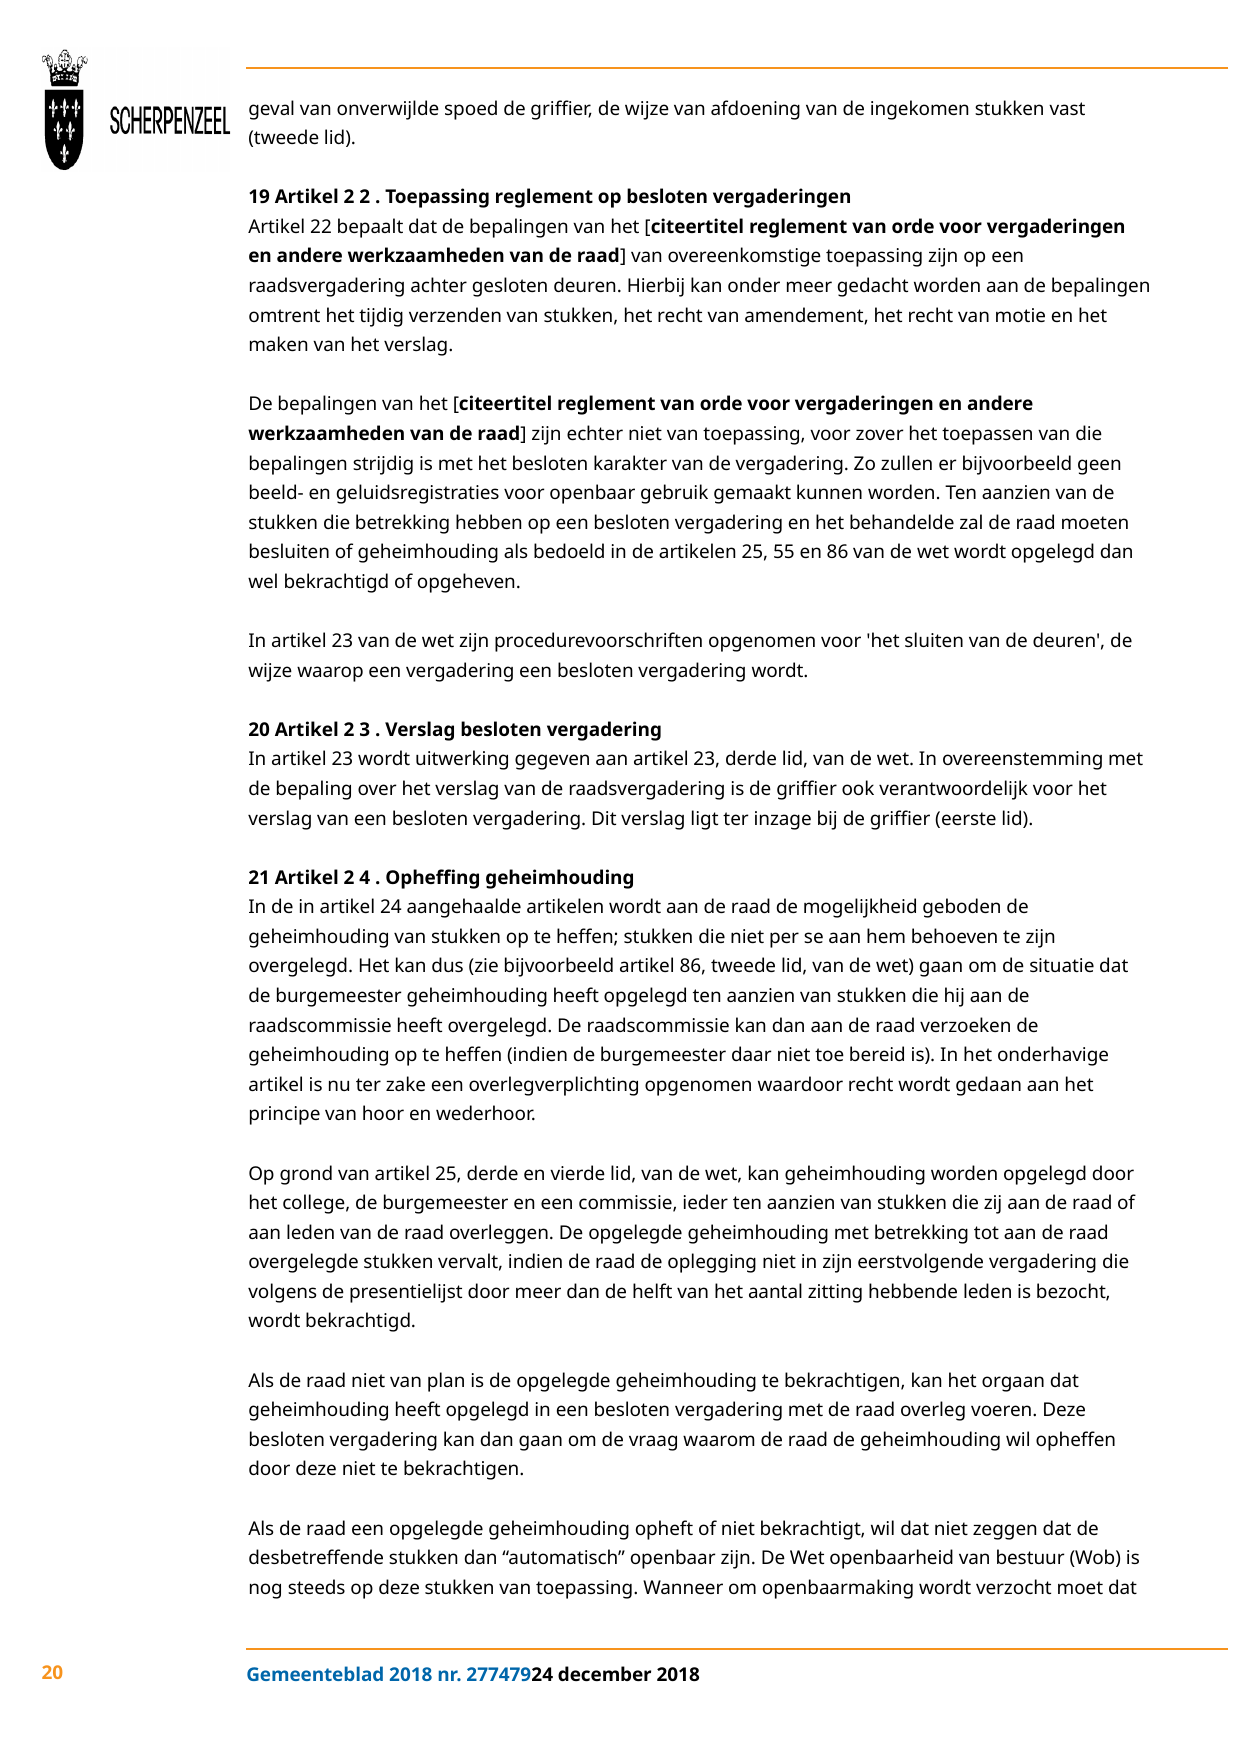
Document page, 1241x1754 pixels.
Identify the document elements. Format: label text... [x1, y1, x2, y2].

picture [41, 47, 231, 172]
text Als de raad niet van plan is de opgelegde geheimhouding te bekrachtigen, kan het orgaan dat geheimhouding heeft opgelegd in een besloten vergadering met de raad overleg voeren. Deze besloten vergadering kan dan gaan om de vraag waarom de raad de geheimhouding wil opheffen door deze niet te bekrachtigen. [248, 1367, 1152, 1481]
text De bepalingen van het [citeertitel reglement van orde voor vergaderingen en andere werkzaamheden van de raad] zijn echter niet van toepassing, voor zover het toepassen van die bepalingen strijdig is met het besloten karakter van de vergadering. Zo zullen er bijvoorbeeld geen beeld- en geluidsregistraties voor openbaar gebruik gemaakt kunnen worden. Ten aanzien van de stukken die betrekking hebben op een besloten vergadering en het behandelde zal de raad moeten besluiten of geheimhouding als bedoeld in de artikelen 25, 55 en 86 van de wet wordt opgelegd dan wel bekrachtigd of opgeheven. [248, 391, 1152, 594]
text 21 Artikel 2 4 . Opheffing geheimhouding [248, 864, 1152, 890]
text In artikel 23 van de wet zijn procedurevoorschriften opgenomen voor 'het sluiten van de deuren', de wijze waarop een vergadering een besloten vergadering wordt. [248, 627, 1152, 683]
text In de in artikel 24 aangehaalde artikelen wordt aan de raad de mogelijkheid geboden de geheimhouding van stukken op te heffen; stukken die niet per se aan hem behoeven te zijn overgelegd. Het kan dus (zie bijvoorbeeld artikel 86, tweede lid, van de wet) gaan om de situatie dat de burgemeester geheimhouding heeft opgelegd ten aanzien van stukken die hij aan de raadscommissie heeft overgelegd. De raadscommissie kan dan aan de raad verzoeken de geheimhouding op te heffen (indien de burgemeester daar niet toe bereid is). In het onderhavige artikel is nu ter zake een overlegverplichting opgenomen waardoor recht wordt gedaan aan het principe van hoor en wederhoor. [248, 893, 1152, 1126]
text Op grond van artikel 25, derde en vierde lid, van de wet, kan geheimhouding worden opgelegd door het college, de burgemeester en een commissie, ieder ten aanzien van stukken die zij aan de raad of aan leden van de raad overleggen. De opgelegde geheimhouding met betrekking tot aan de raad overgelegde stukken vervalt, indien de raad de oplegging niet in zijn eerstvolgende vergadering die volgens de presentielijst door meer dan de helft van het aantal zitting hebbende leden is bezocht, wordt bekrachtigd. [248, 1160, 1152, 1333]
text Als de raad een opgelegde geheimhouding opheft of niet bekrachtigt, wil dat niet zeggen dat de desbetreffende stukken dan “automatisch” openbaar zijn. De Wet openbaarheid van bestuur (Wob) is nog steeds op deze stukken van toepassing. Wanneer om openbaarmaking wordt verzocht moet dat [248, 1515, 1152, 1600]
text Artikel 22 bepaalt dat de bepalingen van het [citeertitel reglement van orde voor vergaderingen en andere werkzaamheden van de raad] van overeenkomstige toepassing zijn op een raadsvergadering achter gesloten deuren. Hierbij kan onder meer gedacht worden aan de bepalingen omtrent het tijdig verzenden van stukken, het recht van amendement, het recht van motie en het maken van het verslag. [248, 213, 1152, 357]
text 19 Artikel 2 2 . Toepassing reglement op besloten vergaderingen [248, 183, 1152, 209]
text geval van onverwijlde spoed de griffier, de wijze van afdoening van de ingekomen stukken vast (tweede lid). [248, 95, 1152, 150]
text In artikel 23 wordt uitwerking gegeven aan artikel 23, derde lid, van de wet. In overeenstemming met de bepaling over het verslag van de raadsvergadering is de griffier ook verantwoordelijk voor het verslag van een besloten vergadering. Dit verslag ligt ter inzage bij de griffier (eerste lid). [248, 746, 1152, 831]
text 20 Artikel 2 3 . Verslag besloten vergadering [248, 716, 1152, 742]
